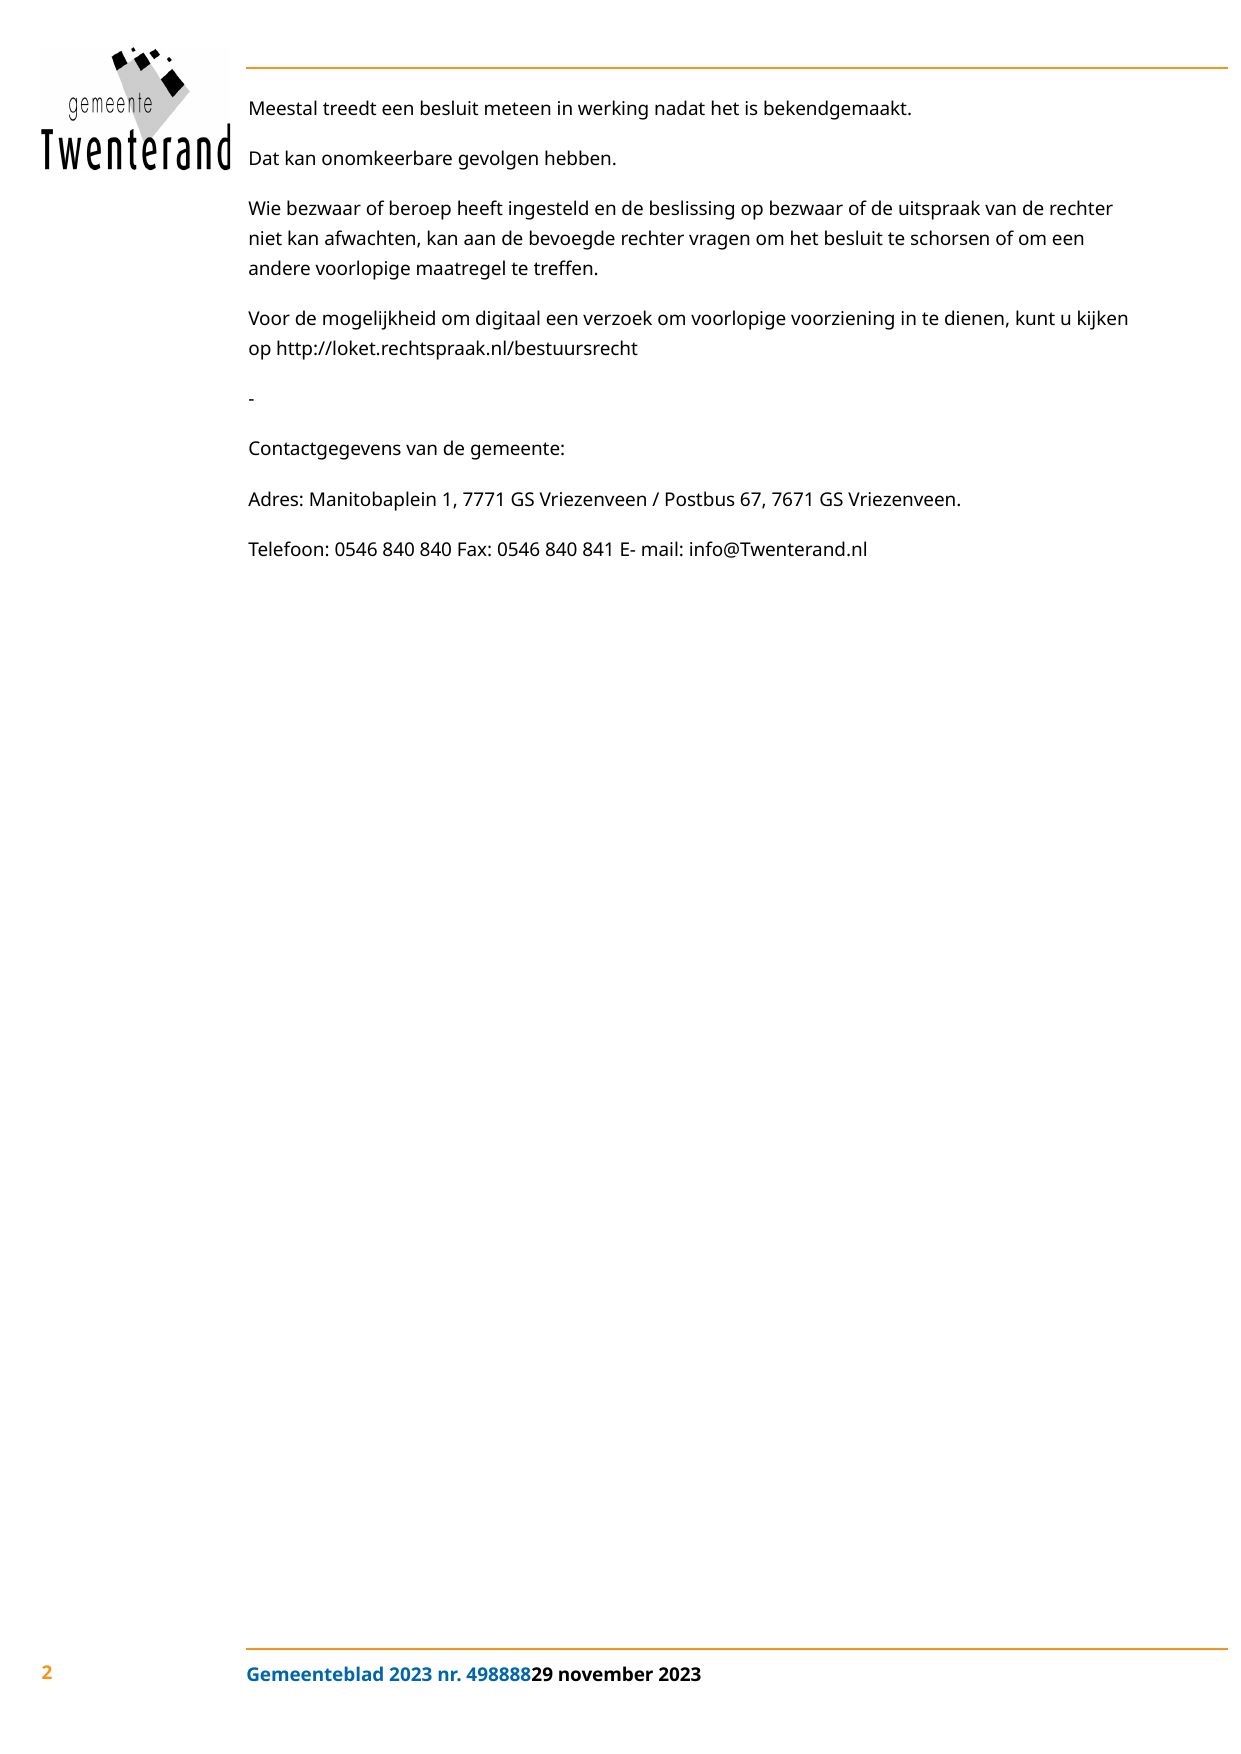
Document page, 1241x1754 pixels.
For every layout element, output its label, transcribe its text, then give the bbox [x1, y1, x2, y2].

text Adres: Manitobaplein 1, 7771 GS Vriezenveen / Postbus 67, 7671 GS Vriezenveen. [248, 486, 1152, 512]
text Meestal treedt een besluit meteen in werking nadat het is bekendgemaakt. [248, 95, 1152, 121]
text Dat kan onomkeerbare gevolgen hebben. [248, 145, 1152, 171]
text Telefoon: 0546 840 840 Fax: 0546 840 841 E- mail: info@Twenterand.nl [248, 536, 1152, 562]
text Wie bezwaar of beroep heeft ingesteld en de beslissing op bezwaar of de uitspraak van de rechter niet kan afwachten, kan aan de bevoegde rechter vragen om het besluit te schorsen of om een andere voorlopige maatregel te treffen. [248, 196, 1152, 281]
text Contactgegevens van de gemeente: [248, 436, 1152, 461]
text Voor de mogelijkheid om digitaal een verzoek om voorlopige voorziening in te dienen, kunt u kijken op http://loket.rechtspraak.nl/bestuursrecht [248, 305, 1152, 361]
text - [248, 385, 1152, 411]
picture [41, 47, 231, 172]
